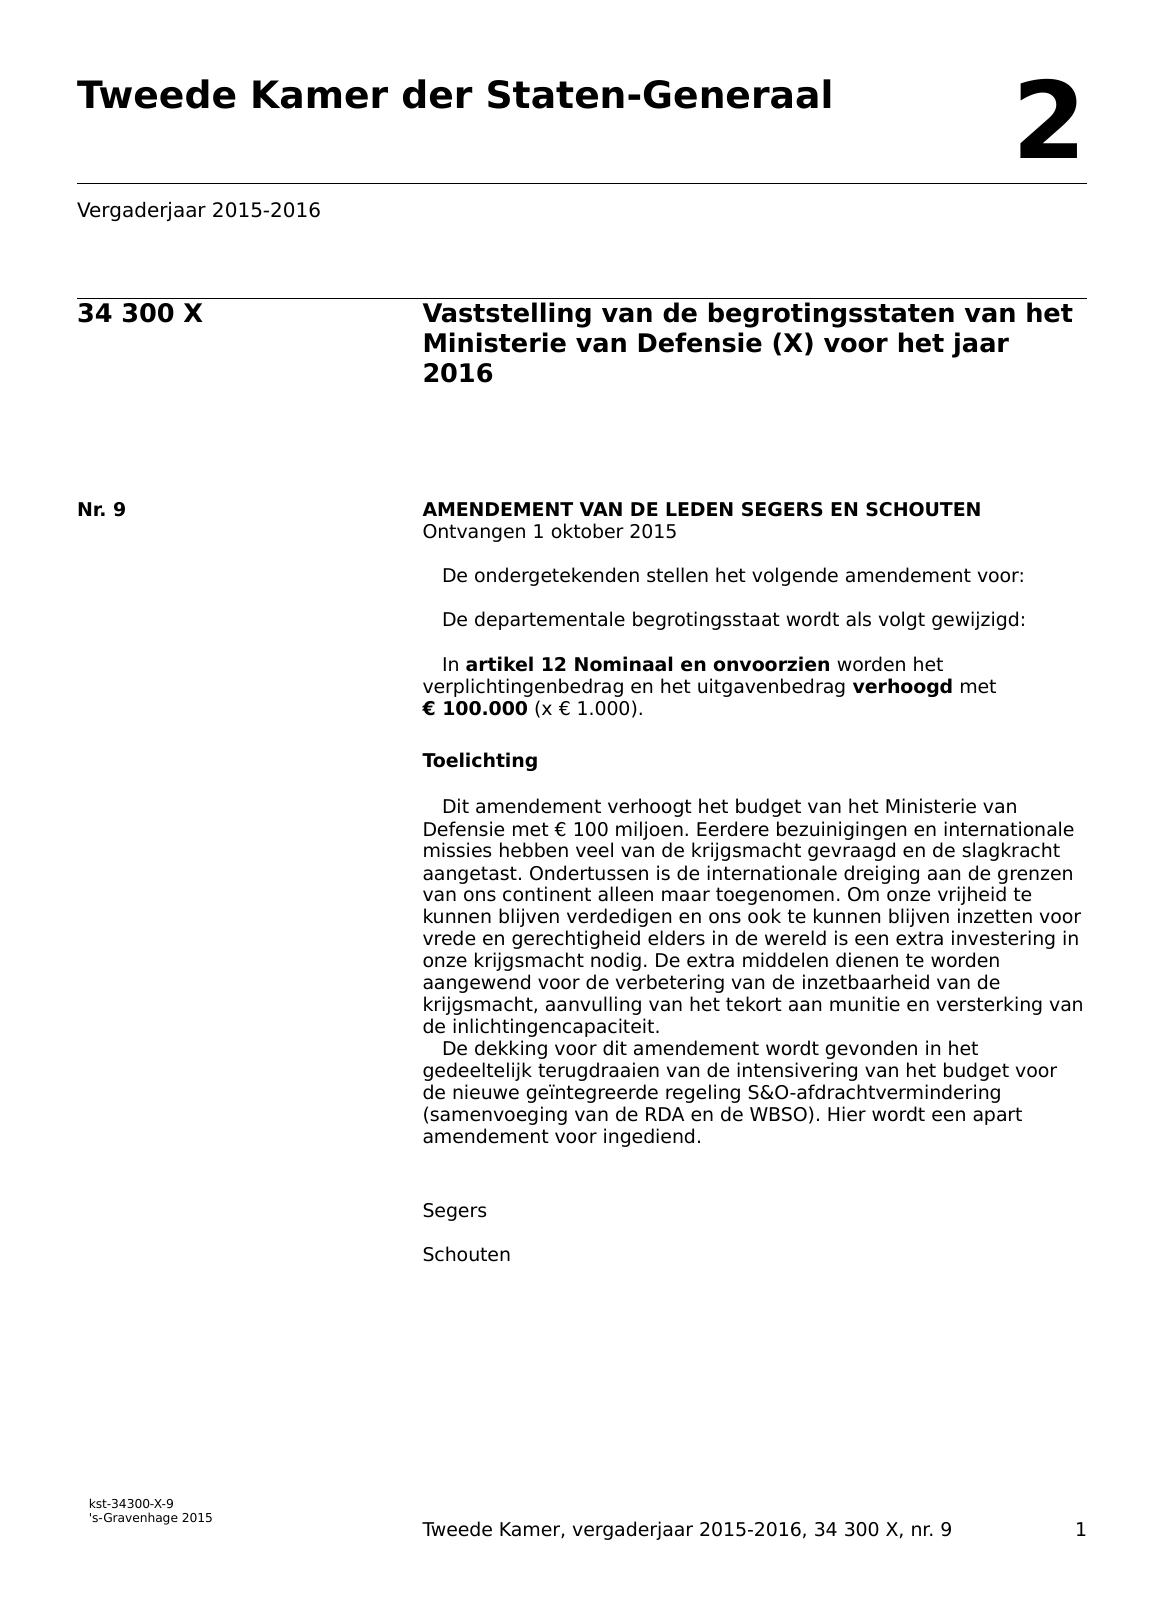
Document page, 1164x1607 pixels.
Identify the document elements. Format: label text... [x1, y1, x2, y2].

text Segers Schouten [422, 1178, 1087, 1266]
table_header Tweede Kamer der Staten-Generaal [77, 59, 886, 183]
table_cell Vergaderjaar 2015-2016 [77, 184, 1087, 298]
text Dit amendement verhoogt het budget van het Ministerie van Defensie met € 100 miljoen. Eerdere bezuinigingen en internationale missies hebben veel van de krijgsmacht gevraagd en de slagkracht aangetast. Ondertussen is de internationale dreiging aan de grenzen van ons continent alleen maar toegenomen. Om onze vrijheid te kunnen blijven verdedigen en ons ook te kunnen blijven inzetten voor vrede en gerechtigheid elders in de wereld is een extra investering in onze krijgsmacht nodig. De extra middelen dienen te worden aangewend voor de verbetering van de inzetbaarheid van de krijgsmacht, aanvulling van het tekort aan munitie en versterking van de inlichtingencapaciteit. [422, 796, 1087, 1038]
text De ondergetekenden stellen het volgende amendement voor: [422, 565, 1087, 587]
text Ontvangen 1 oktober 2015 [422, 521, 1087, 543]
text De departementale begrotingsstaat wordt als volgt gewijzigd: [422, 609, 1087, 631]
text In artikel 12 Nominaal en onvoorzien worden het verplichtingenbedrag en het uitgavenbedrag verhoogd met € 100.000 (x € 1.000). [422, 653, 1087, 719]
table_header 2 [886, 59, 1087, 183]
subtitle Toelichting [422, 749, 1087, 771]
text kst-34300-X-9 [88, 1497, 323, 1511]
text 's-Gravenhage 2015 [88, 1511, 323, 1525]
subtitle 34 300 X Vaststelling van de begrotingsstaten van het Ministerie van Defensie (X) voor het jaar 2016 [77, 299, 1087, 388]
subtitle Nr. 9 AMENDEMENT VAN DE LEDEN SEGERS EN SCHOUTEN [77, 499, 1087, 521]
text De dekking voor dit amendement wordt gevonden in het gedeeltelijk terugdraaien van de intensivering van het budget voor de nieuwe geïntegreerde regeling S&O-afdrachtvermindering (samenvoeging van de RDA en de WBSO). Hier wordt een apart amendement voor ingediend. [422, 1038, 1087, 1148]
